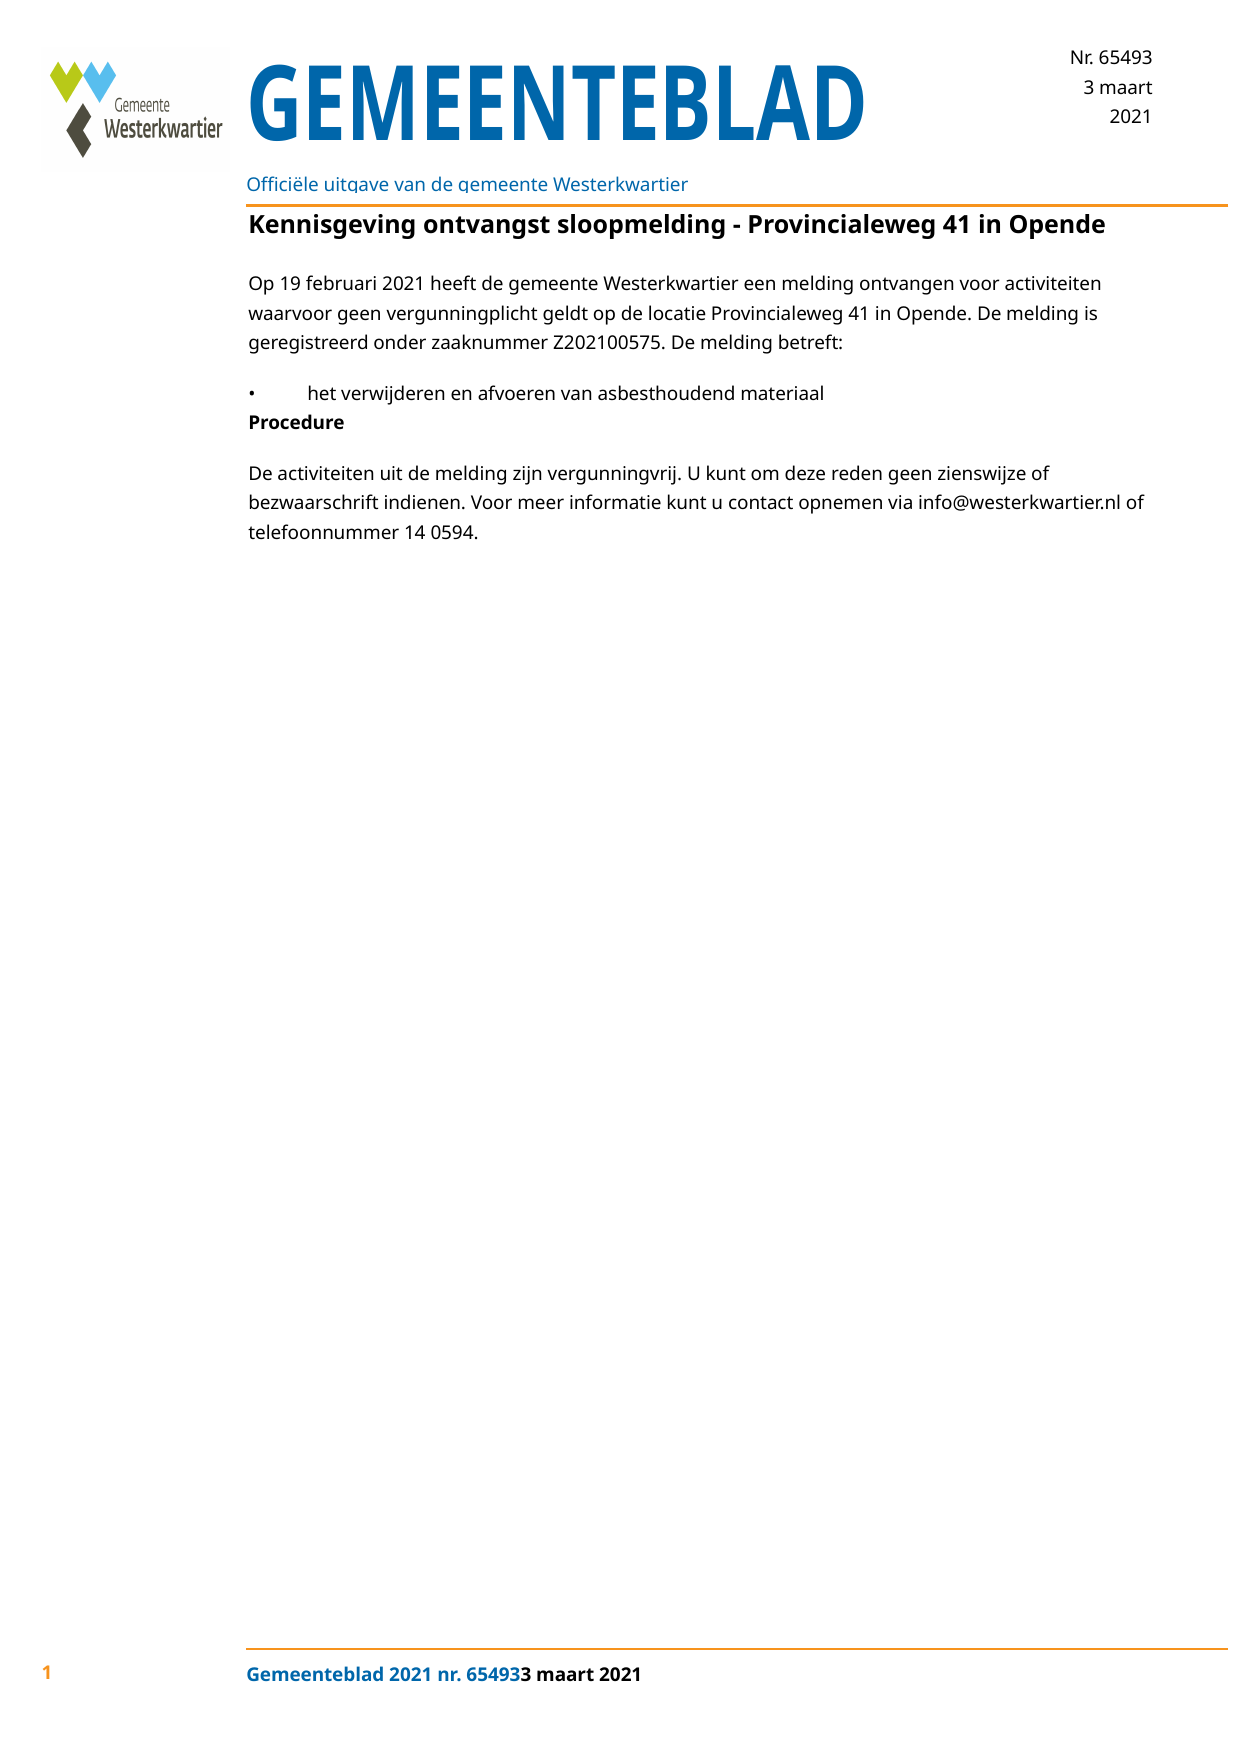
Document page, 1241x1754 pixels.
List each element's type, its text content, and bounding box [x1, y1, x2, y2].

picture [41, 47, 231, 172]
text De activiteiten uit de melding zijn vergunningvrij. U kunt om deze reden geen zienswijze of bezwaarschrift indienen. Voor meer informatie kunt u contact opnemen via info@westerkwartier.nl of telefoonnummer 14 0594. [248, 460, 1152, 545]
text Procedure [248, 409, 1152, 435]
list het verwijderen en afvoeren van asbesthoudend materiaal [248, 380, 1152, 406]
text Op 19 februari 2021 heeft de gemeente Westerkwartier een melding ontvangen voor activiteiten waarvoor geen vergunningplicht geldt op de locatie Provincialeweg 41 in Opende. De melding is geregistreerd onder zaaknummer Z202100575. De melding betreft: [248, 270, 1152, 355]
text Kennisgeving ontvangst sloopmelding - Provincialeweg 41 in Opende [248, 207, 1152, 241]
